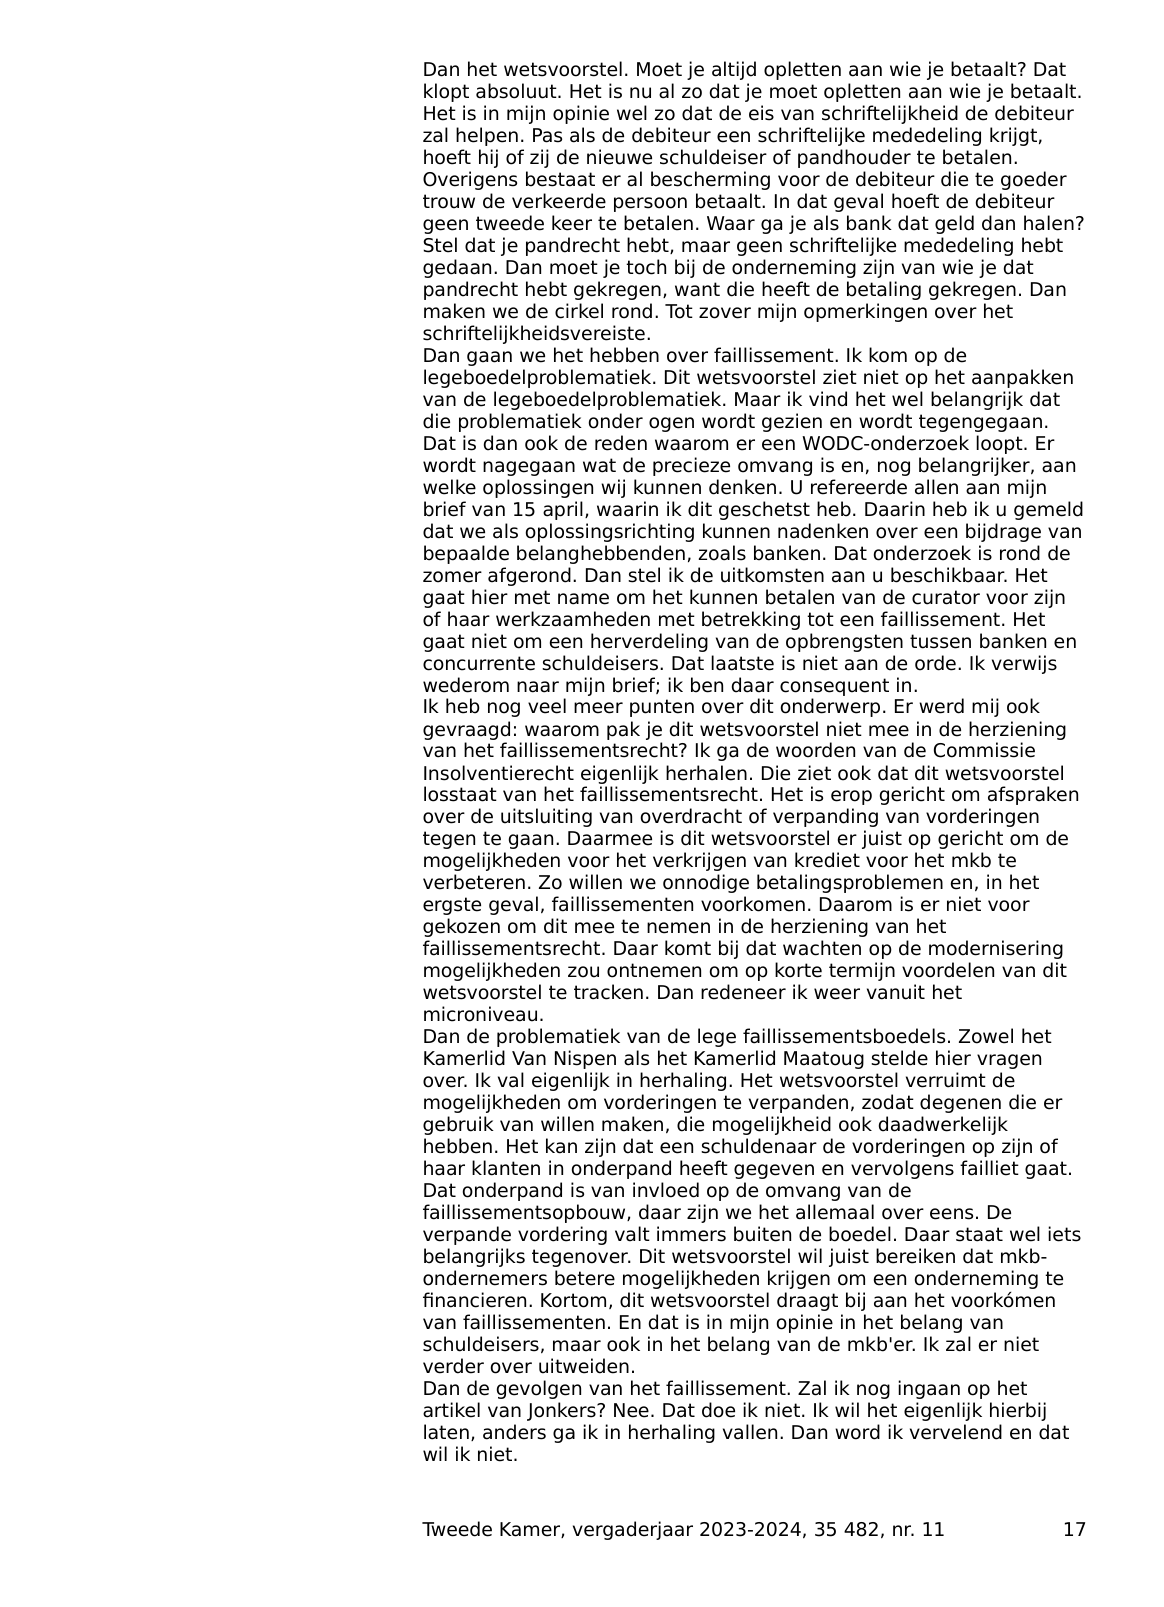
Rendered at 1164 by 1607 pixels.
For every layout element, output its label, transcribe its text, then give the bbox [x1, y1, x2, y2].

text Dan het wetsvoorstel. Moet je altijd opletten aan wie je betaalt? Dat klopt absoluut. Het is nu al zo dat je moet opletten aan wie je betaalt. Het is in mijn opinie wel zo dat de eis van schriftelijkheid de debiteur zal helpen. Pas als de debiteur een schriftelijke mededeling krijgt, hoeft hij of zij de nieuwe schuldeiser of pandhouder te betalen. Overigens bestaat er al bescherming voor de debiteur die te goeder trouw de verkeerde persoon betaalt. In dat geval hoeft de debiteur geen tweede keer te betalen. Waar ga je als bank dat geld dan halen? Stel dat je pandrecht hebt, maar geen schriftelijke mededeling hebt gedaan. Dan moet je toch bij de onderneming zijn van wie je dat pandrecht hebt gekregen, want die heeft de betaling gekregen. Dan maken we de cirkel rond. Tot zover mijn opmerkingen over het schriftelijkheidsvereiste. [422, 59, 1087, 345]
text Ik heb nog veel meer punten over dit onderwerp. Er werd mij ook gevraagd: waarom pak je dit wetsvoorstel niet mee in de herziening van het faillissementsrecht? Ik ga de woorden van de Commissie Insolventierecht eigenlijk herhalen. Die ziet ook dat dit wetsvoorstel losstaat van het faillissementsrecht. Het is erop gericht om afspraken over de uitsluiting van overdracht of verpanding van vorderingen tegen te gaan. Daarmee is dit wetsvoorstel er juist op gericht om de mogelijkheden voor het verkrijgen van krediet voor het mkb te verbeteren. Zo willen we onnodige betalingsproblemen en, in het ergste geval, faillissementen voorkomen. Daarom is er niet voor gekozen om dit mee te nemen in de herziening van het faillissementsrecht. Daar komt bij dat wachten op de modernisering mogelijkheden zou ontnemen om op korte termijn voordelen van dit wetsvoorstel te tracken. Dan redeneer ik weer vanuit het microniveau. [422, 696, 1087, 1026]
text Dan gaan we het hebben over faillissement. Ik kom op de legeboedelproblematiek. Dit wetsvoorstel ziet niet op het aanpakken van de legeboedelproblematiek. Maar ik vind het wel belangrijk dat die problematiek onder ogen wordt gezien en wordt tegengegaan. Dat is dan ook de reden waarom er een WODC-onderzoek loopt. Er wordt nagegaan wat de precieze omvang is en, nog belangrijker, aan welke oplossingen wij kunnen denken. U refereerde allen aan mijn brief van 15 april, waarin ik dit geschetst heb. Daarin heb ik u gemeld dat we als oplossingsrichting kunnen nadenken over een bijdrage van bepaalde belanghebbenden, zoals banken. Dat onderzoek is rond de zomer afgerond. Dan stel ik de uitkomsten aan u beschikbaar. Het gaat hier met name om het kunnen betalen van de curator voor zijn of haar werkzaamheden met betrekking tot een faillissement. Het gaat niet om een herverdeling van de opbrengsten tussen banken en concurrente schuldeisers. Dat laatste is niet aan de orde. Ik verwijs wederom naar mijn brief; ik ben daar consequent in. [422, 345, 1087, 696]
text Dan de problematiek van de lege faillissementsboedels. Zowel het Kamerlid Van Nispen als het Kamerlid Maatoug stelde hier vragen over. Ik val eigenlijk in herhaling. Het wetsvoorstel verruimt de mogelijkheden om vorderingen te verpanden, zodat degenen die er gebruik van willen maken, die mogelijkheid ook daadwerkelijk hebben. Het kan zijn dat een schuldenaar de vorderingen op zijn of haar klanten in onderpand heeft gegeven en vervolgens failliet gaat. Dat onderpand is van invloed op de omvang van de faillissementsopbouw, daar zijn we het allemaal over eens. De verpande vordering valt immers buiten de boedel. Daar staat wel iets belangrijks tegenover. Dit wetsvoorstel wil juist bereiken dat mkb-ondernemers betere mogelijkheden krijgen om een onderneming te financieren. Kortom, dit wetsvoorstel draagt bij aan het voorkómen van faillissementen. En dat is in mijn opinie in het belang van schuldeisers, maar ook in het belang van de mkb'er. Ik zal er niet verder over uitweiden. [422, 1026, 1087, 1378]
text Dan de gevolgen van het faillissement. Zal ik nog ingaan op het artikel van Jonkers? Nee. Dat doe ik niet. Ik wil het eigenlijk hierbij laten, anders ga ik in herhaling vallen. Dan word ik vervelend en dat wil ik niet. [422, 1378, 1087, 1466]
